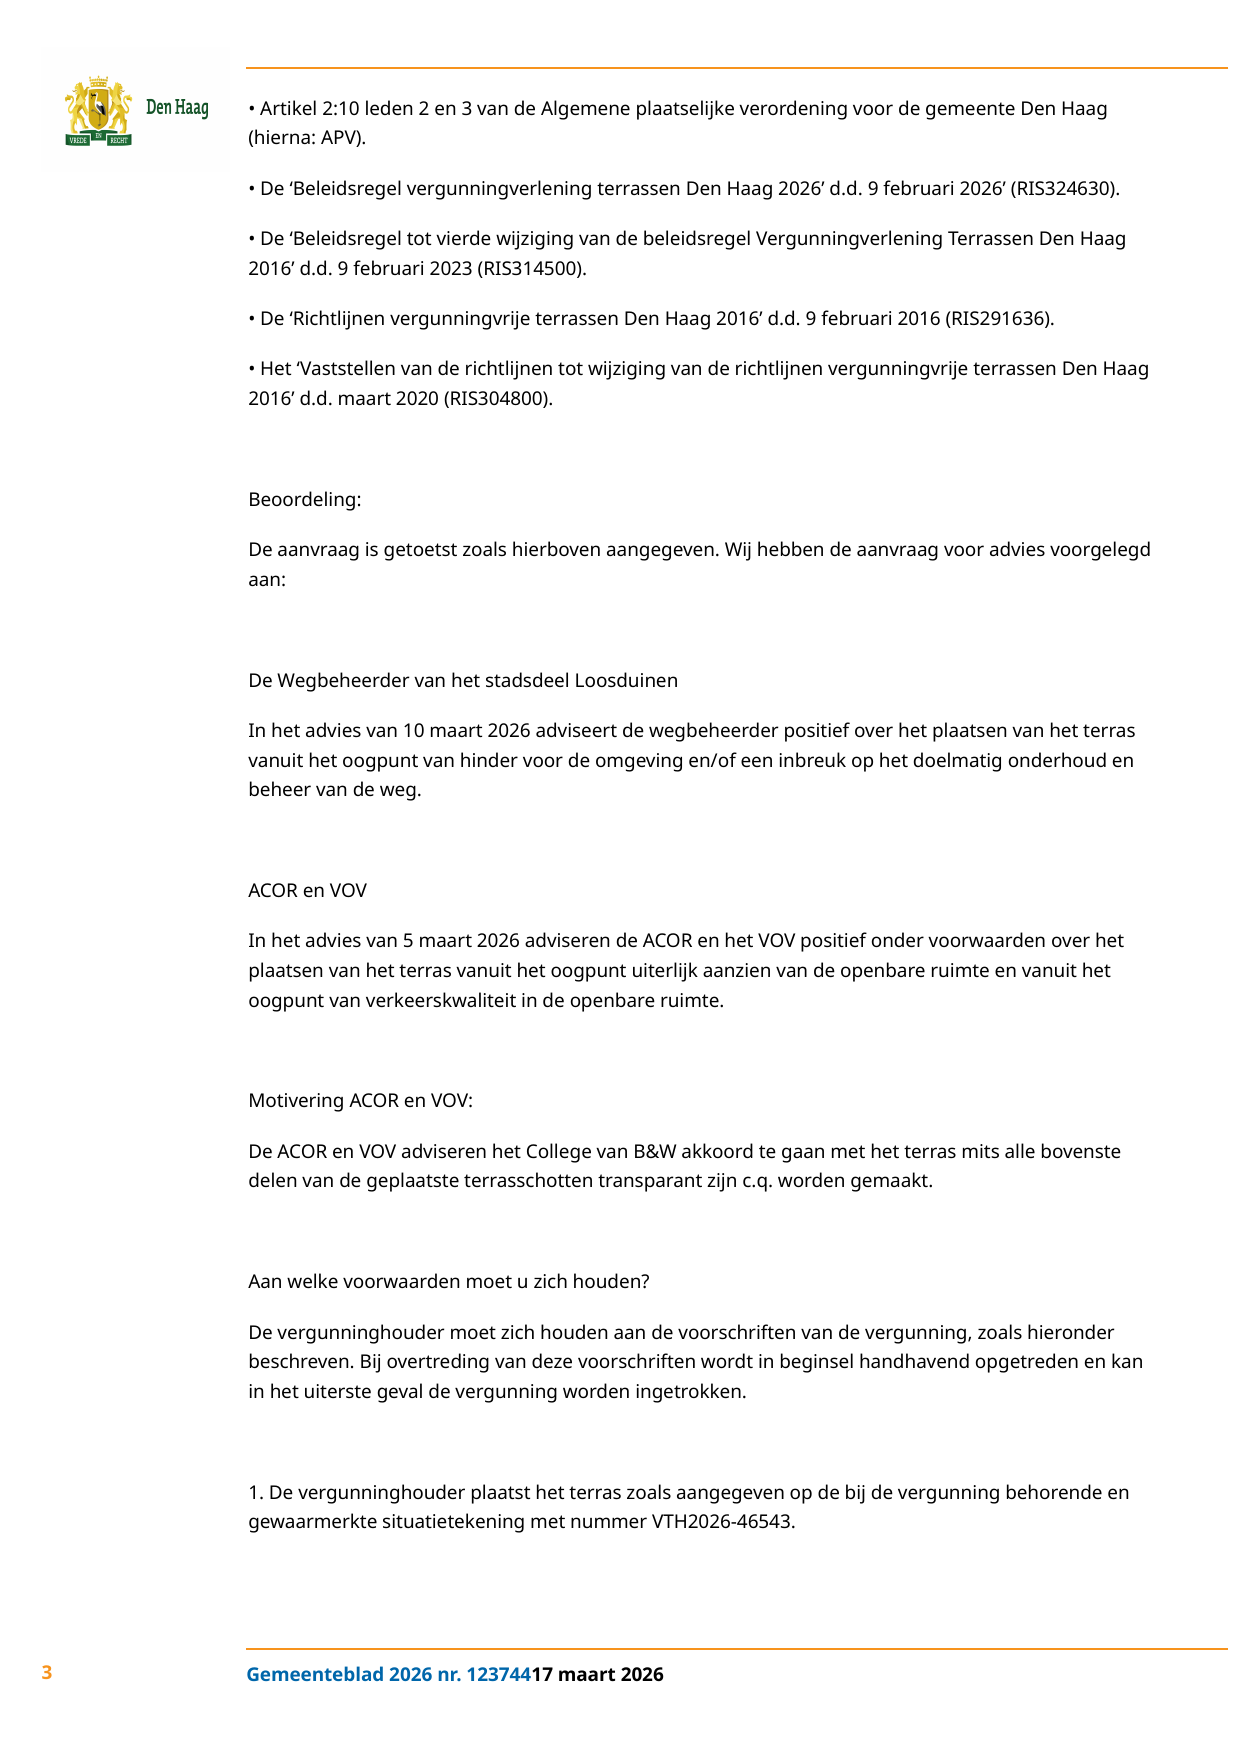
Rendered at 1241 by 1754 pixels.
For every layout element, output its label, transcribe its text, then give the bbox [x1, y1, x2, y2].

text ACOR en VOV [248, 877, 1152, 903]
text • De ‘Richtlijnen vergunningvrije terrassen Den Haag 2016’ d.d. 9 februari 2016 (RIS291636). [248, 305, 1152, 331]
text De aanvraag is getoetst zoals hierboven aangegeven. Wij hebben de aanvraag voor advies voorgelegd aan: [248, 536, 1152, 592]
text • Artikel 2:10 leden 2 en 3 van de Algemene plaatselijke verordening voor de gemeente Den Haag (hierna: APV). [248, 95, 1152, 150]
text In het advies van 5 maart 2026 adviseren de ACOR en het VOV positief onder voorwaarden over het plaatsen van het terras vanuit het oogpunt uiterlijk aanzien van de openbare ruimte en vanuit het oogpunt van verkeerskwaliteit in de openbare ruimte. [248, 928, 1152, 1013]
text • De ‘Beleidsregel vergunningverlening terrassen Den Haag 2026’ d.d. 9 februari 2026’ (RIS324630). [248, 175, 1152, 201]
text • De ‘Beleidsregel tot vierde wijziging van de beleidsregel Vergunningverlening Terrassen Den Haag 2016’ d.d. 9 februari 2023 (RIS314500). [248, 225, 1152, 281]
text 1. De vergunninghouder plaatst het terras zoals aangegeven op de bij de vergunning behorende en gewaarmerkte situatietekening met nummer VTH2026-46543. [248, 1479, 1152, 1534]
text De vergunninghouder moet zich houden aan de voorschriften van de vergunning, zoals hieronder beschreven. Bij overtreding van deze voorschriften wordt in beginsel handhavend opgetreden en kan in het uiterste geval de vergunning worden ingetrokken. [248, 1319, 1152, 1404]
picture [41, 47, 231, 172]
text Motivering ACOR en VOV: [248, 1088, 1152, 1113]
text De ACOR en VOV adviseren het College van B&W akkoord te gaan met het terras mits alle bovenste delen van de geplaatste terrasschotten transparant zijn c.q. worden gemaakt. [248, 1138, 1152, 1193]
text Aan welke voorwaarden moet u zich houden? [248, 1268, 1152, 1294]
text In het advies van 10 maart 2026 adviseert de wegbeheerder positief over het plaatsen van het terras vanuit het oogpunt van hinder voor de omgeving en/of een inbreuk op het doelmatig onderhoud en beheer van de weg. [248, 717, 1152, 802]
text Beoordeling: [248, 486, 1152, 512]
text De Wegbeheerder van het stadsdeel Loosduinen [248, 667, 1152, 693]
text • Het ‘Vaststellen van de richtlijnen tot wijziging van de richtlijnen vergunningvrije terrassen Den Haag 2016’ d.d. maart 2020 (RIS304800). [248, 356, 1152, 411]
